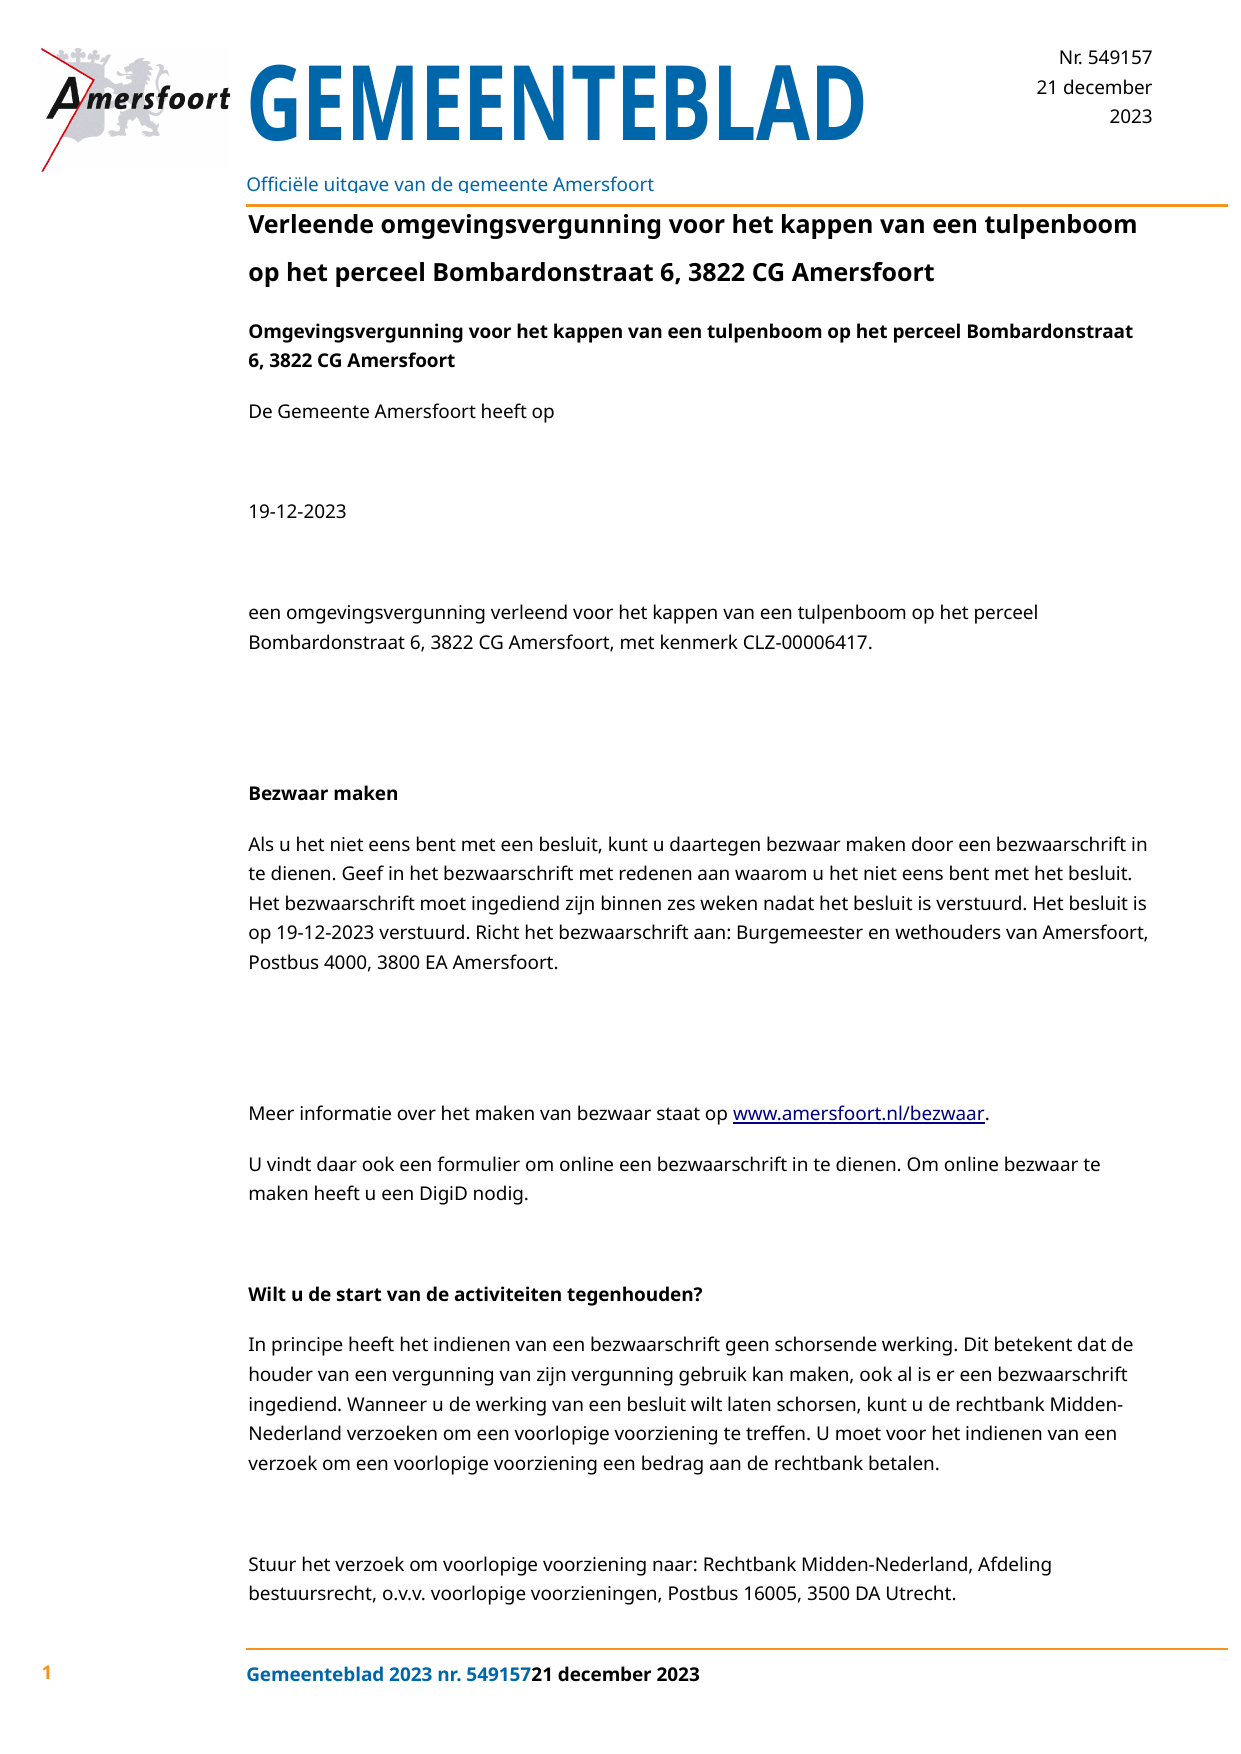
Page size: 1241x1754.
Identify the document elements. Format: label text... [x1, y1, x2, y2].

text In principe heeft het indienen van een bezwaarschrift geen schorsende werking. Dit betekent dat de houder van een vergunning van zijn vergunning gebruik kan maken, ook al is er een bezwaarschrift ingediend. Wanneer u de werking van een besluit wilt laten schorsen, kunt u de rechtbank Midden-Nederland verzoeken om een voorlopige voorziening te treffen. U moet voor het indienen van een verzoek om een voorlopige voorziening een bedrag aan de rechtbank betalen. [248, 1332, 1152, 1476]
text een omgevingsvergunning verleend voor het kappen van een tulpenboom op het perceel Bombardonstraat 6, 3822 CG Amersfoort, met kenmerk CLZ-00006417. [248, 599, 1152, 655]
text Omgevingsvergunning voor het kappen van een tulpenboom op het perceel Bombardonstraat 6, 3822 CG Amersfoort [248, 318, 1152, 373]
text U vindt daar ook een formulier om online een bezwaarschrift in te dienen. Om online bezwaar te maken heeft u een DigiD nodig. [248, 1151, 1152, 1206]
text 19-12-2023 [248, 499, 1152, 524]
text De Gemeente Amersfoort heeft op [248, 398, 1152, 424]
picture [41, 47, 231, 172]
text Als u het niet eens bent met een besluit, kunt u daartegen bezwaar maken door een bezwaarschrift in te dienen. Geef in het bezwaarschrift met redenen aan waarom u het niet eens bent met het besluit. Het bezwaarschrift moet ingediend zijn binnen zes weken nadat het besluit is verstuurd. Het besluit is op 19-12-2023 verstuurd. Richt het bezwaarschrift aan: Burgemeester en wethouders van Amersfoort, Postbus 4000, 3800 EA Amersfoort. [248, 831, 1152, 975]
text Wilt u de start van de activiteiten tegenhouden? [248, 1281, 1152, 1307]
text Stuur het verzoek om voorlopige voorziening naar: Rechtbank Midden-Nederland, Afdeling bestuursrecht, o.v.v. voorlopige voorzieningen, Postbus 16005, 3500 DA Utrecht. [248, 1551, 1152, 1606]
text Meer informatie over het maken van bezwaar staat op www.amersfoort.nl/bezwaar. [248, 1100, 1152, 1126]
text Verleende omgevingsvergunning voor het kappen van een tulpenboom op het perceel Bombardonstraat 6, 3822 CG Amersfoort [248, 207, 1152, 288]
text Bezwaar maken [248, 780, 1152, 806]
